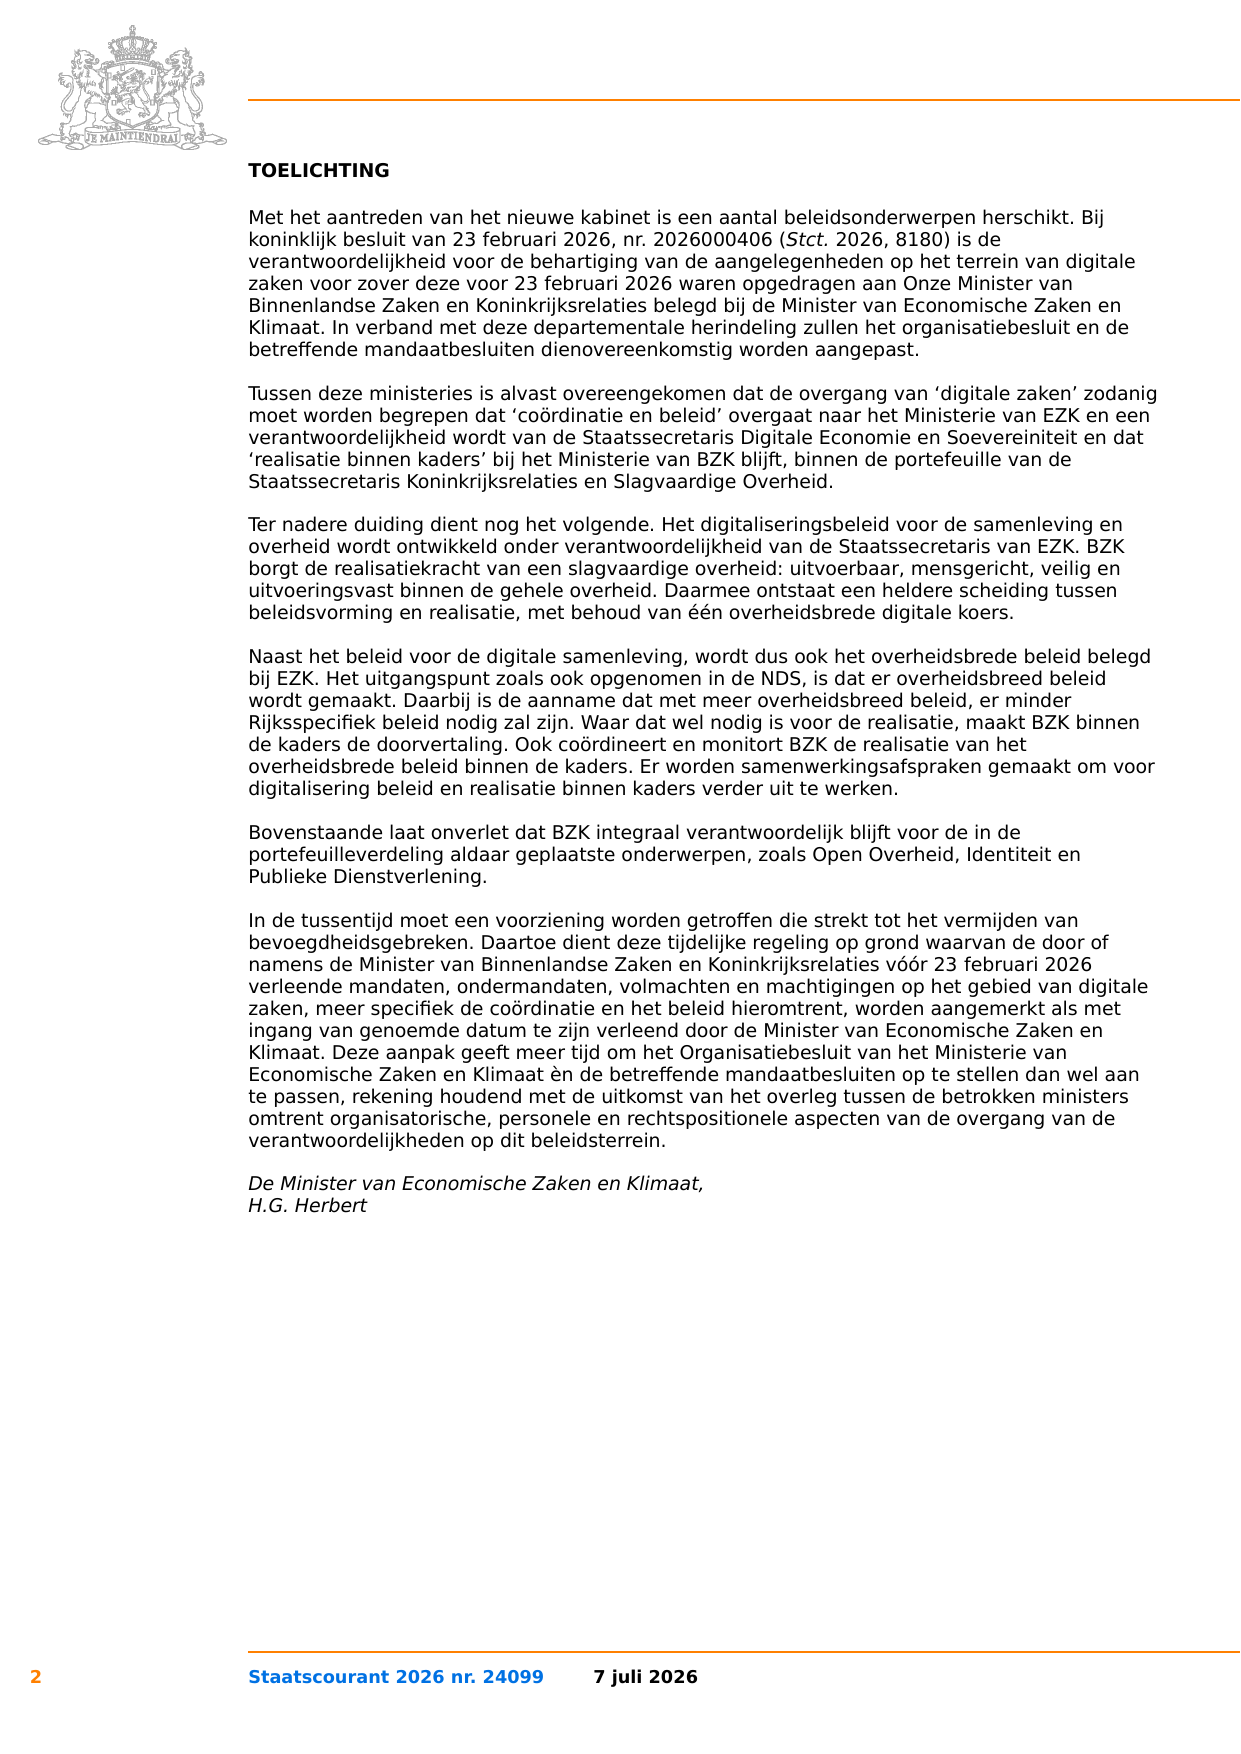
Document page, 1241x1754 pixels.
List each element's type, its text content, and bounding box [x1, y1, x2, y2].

text Tussen deze ministeries is alvast overeengekomen dat de overgang van ‘digitale zaken’ zodanig moet worden begrepen dat ‘coördinatie en beleid’ overgaat naar het Ministerie van EZK en een verantwoordelijkheid wordt van de Staatssecretaris Digitale Economie en Soevereiniteit en dat ‘realisatie binnen kaders’ bij het Ministerie van BZK blijft, binnen de portefeuille van de Staatssecretaris Koninkrijksrelaties en Slagvaardige Overheid. [248, 383, 1163, 492]
text In de tussentijd moet een voorziening worden getroffen die strekt tot het vermijden van bevoegdheidsgebreken. Daartoe dient deze tijdelijke regeling op grond waarvan de door of namens de Minister van Binnenlandse Zaken en Koninkrijksrelaties vóór 23 februari 2026 verleende mandaten, ondermandaten, volmachten en machtigingen op het gebied van digitale zaken, meer specifiek de coördinatie en het beleid hieromtrent, worden aangemerkt als met ingang van genoemde datum te zijn verleend door de Minister van Economische Zaken en Klimaat. Deze aanpak geeft meer tijd om het Organisatiebesluit van het Ministerie van Economische Zaken en Klimaat èn de betreffende mandaatbesluiten op te stellen dan wel aan te passen, rekening houdend met de uitkomst van het overleg tussen de betrokken ministers omtrent organisatorische, personele en rechtspositionele aspecten van de overgang van de verantwoordelijkheden op dit beleidsterrein. [248, 910, 1163, 1151]
subtitle TOELICHTING [248, 160, 1163, 182]
picture [38, 25, 227, 150]
text Bovenstaande laat onverlet dat BZK integraal verantwoordelijk blijft voor de in de portefeuilleverdeling aldaar geplaatste onderwerpen, zoals Open Overheid, Identiteit en Publieke Dienstverlening. [248, 822, 1163, 888]
text De Minister van Economische Zaken en Klimaat, H.G. Herbert [248, 1173, 1163, 1217]
text Met het aantreden van het nieuwe kabinet is een aantal beleidsonderwerpen herschikt. Bij koninklijk besluit van 23 februari 2026, nr. 2026000406 (Stct. 2026, 8180) is de verantwoordelijkheid voor de behartiging van de aangelegenheden op het terrein van digitale zaken voor zover deze voor 23 februari 2026 waren opgedragen aan Onze Minister van Binnenlandse Zaken en Koninkrijksrelaties belegd bij de Minister van Economische Zaken en Klimaat. In verband met deze departementale herindeling zullen het organisatiebesluit en de betreffende mandaatbesluiten dienovereenkomstig worden aangepast. [248, 207, 1163, 361]
text Naast het beleid voor de digitale samenleving, wordt dus ook het overheidsbrede beleid belegd bij EZK. Het uitgangspunt zoals ook opgenomen in de NDS, is dat er overheidsbreed beleid wordt gemaakt. Daarbij is de aanname dat met meer overheidsbreed beleid, er minder Rijksspecifiek beleid nodig zal zijn. Waar dat wel nodig is voor de realisatie, maakt BZK binnen de kaders de doorvertaling. Ook coördineert en monitort BZK de realisatie van het overheidsbrede beleid binnen de kaders. Er worden samenwerkingsafspraken gemaakt om voor digitalisering beleid en realisatie binnen kaders verder uit te werken. [248, 646, 1163, 800]
text Ter nadere duiding dient nog het volgende. Het digitaliseringsbeleid voor de samenleving en overheid wordt ontwikkeld onder verantwoordelijkheid van de Staatssecretaris van EZK. BZK borgt de realisatiekracht van een slagvaardige overheid: uitvoerbaar, mensgericht, veilig en uitvoeringsvast binnen de gehele overheid. Daarmee ontstaat een heldere scheiding tussen beleidsvorming en realisatie, met behoud van één overheidsbrede digitale koers. [248, 514, 1163, 624]
